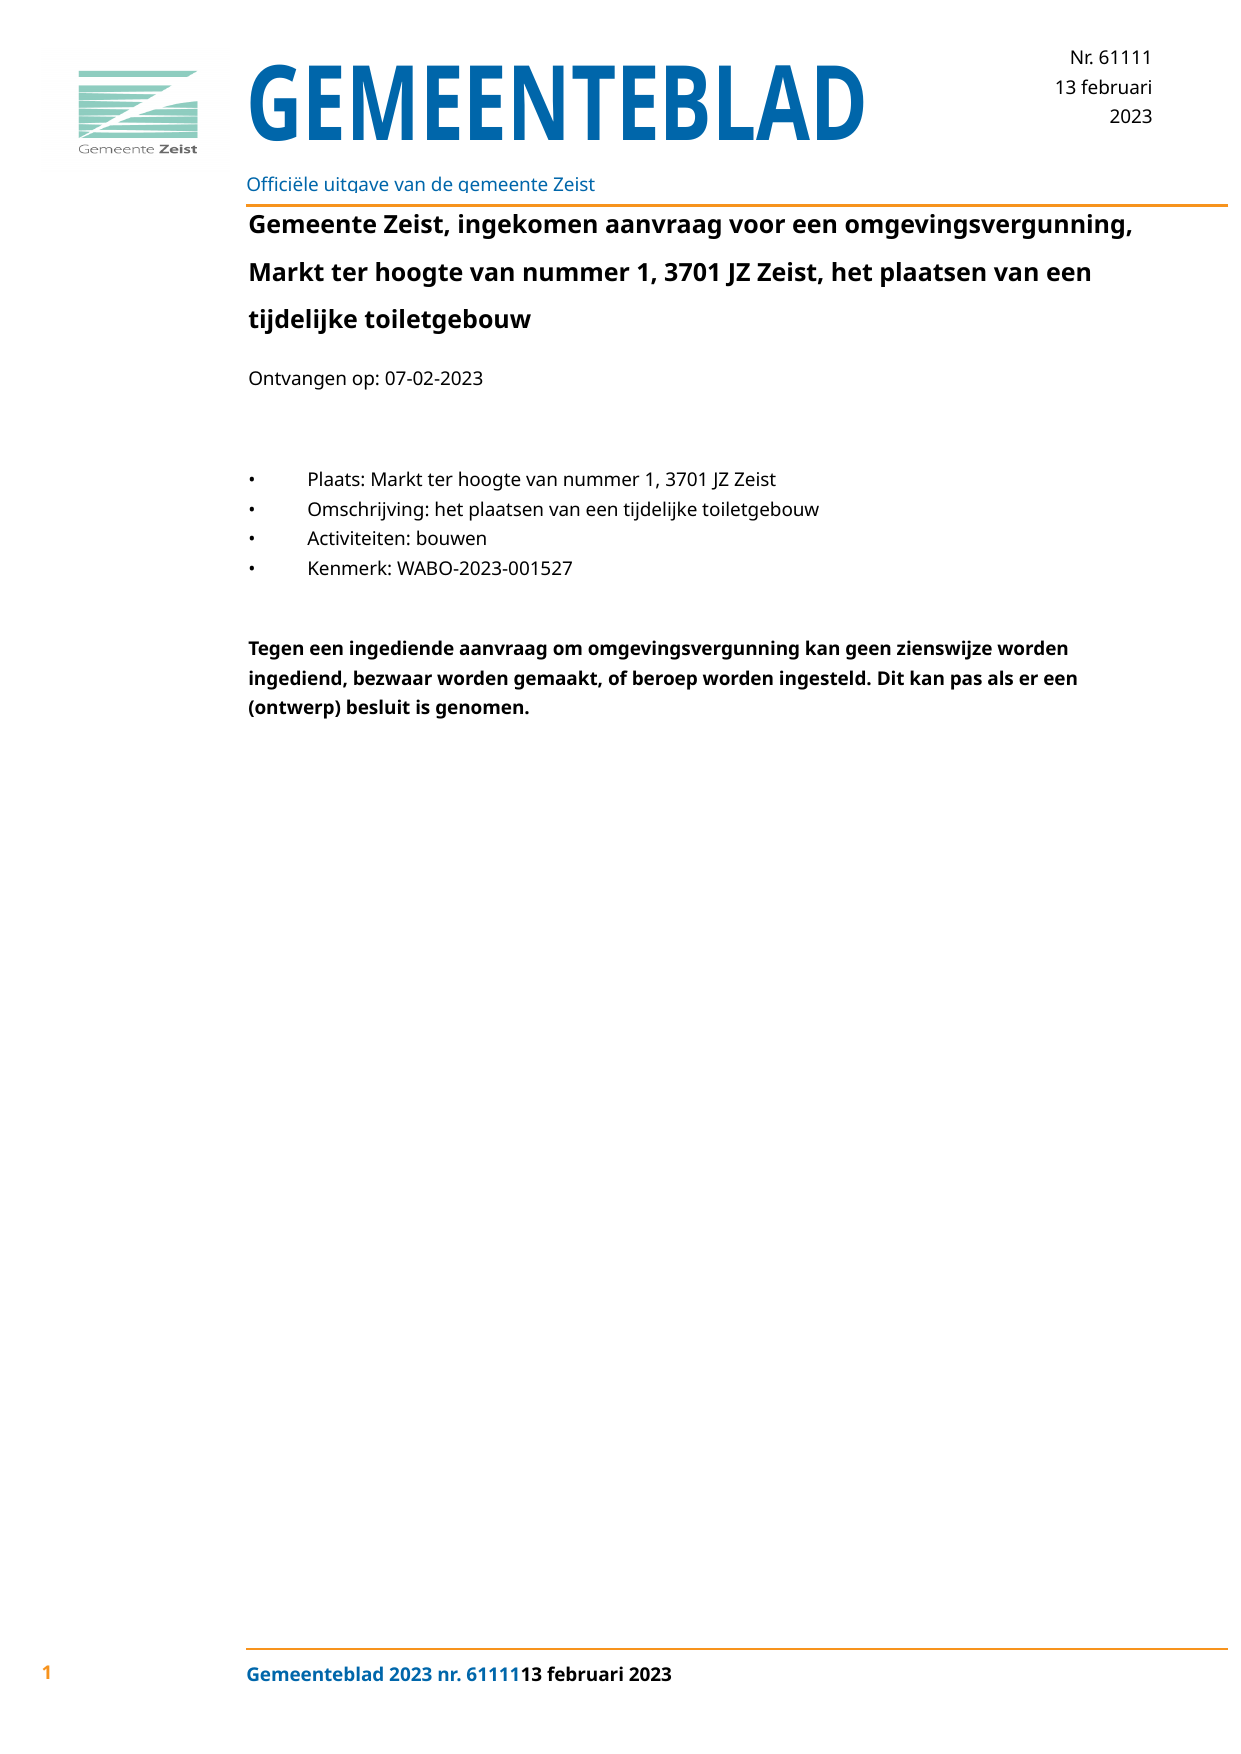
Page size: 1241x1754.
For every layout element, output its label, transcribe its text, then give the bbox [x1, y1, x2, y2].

list Kenmerk: WABO-2023-001527 [248, 555, 1152, 581]
list Plaats: Markt ter hoogte van nummer 1, 3701 JZ Zeist [248, 466, 1152, 492]
picture [41, 47, 231, 172]
text Ontvangen op: 07-02-2023 [248, 366, 1152, 391]
text Tegen een ingediende aanvraag om omgevingsvergunning kan geen zienswijze worden ingediend, bezwaar worden gemaakt, of beroep worden ingesteld. Dit kan pas als er een (ontwerp) besluit is genomen. [248, 635, 1152, 720]
text Gemeente Zeist, ingekomen aanvraag voor een omgevingsvergunning, Markt ter hoogte van nummer 1, 3701 JZ Zeist, het plaatsen van een tijdelijke toiletgebouw [248, 207, 1152, 336]
list Omschrijving: het plaatsen van een tijdelijke toiletgebouw [248, 496, 1152, 522]
list Activiteiten: bouwen [248, 526, 1152, 551]
